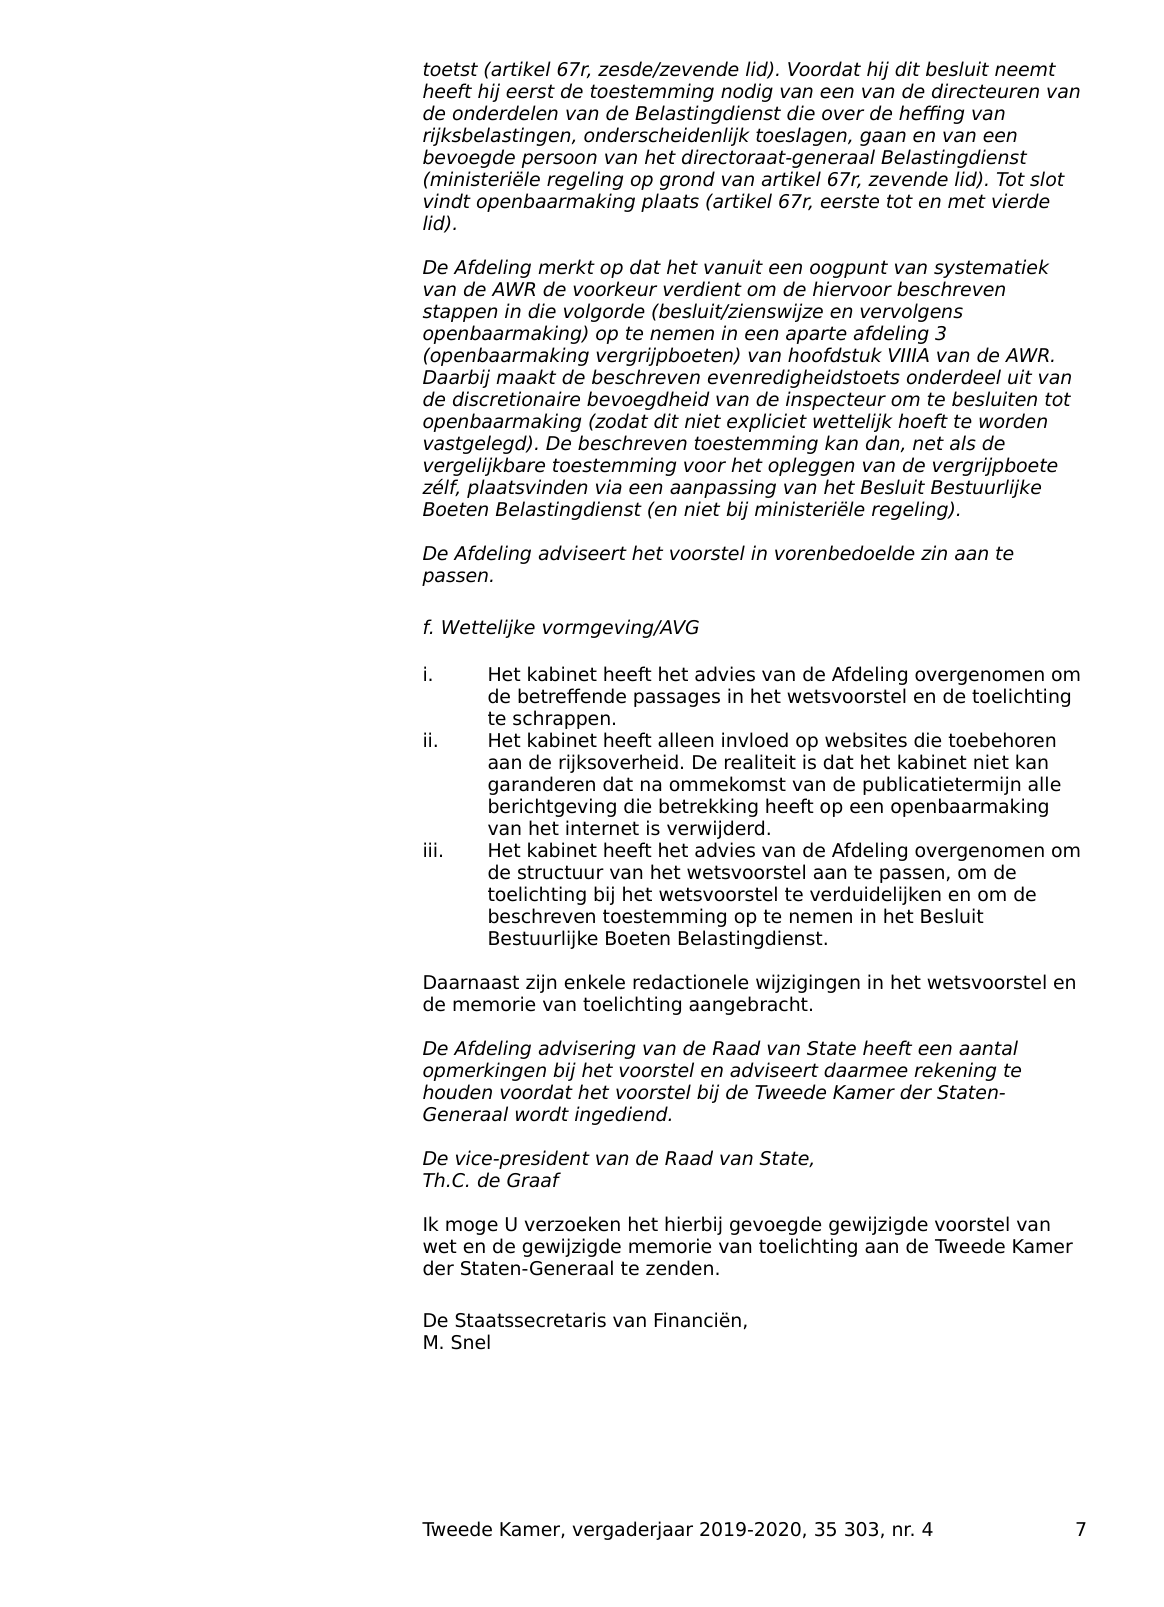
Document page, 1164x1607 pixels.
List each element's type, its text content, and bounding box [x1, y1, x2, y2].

text iii. Het kabinet heeft het advies van de Afdeling overgenomen om de structuur van het wetsvoorstel aan te passen, om de toelichting bij het wetsvoorstel te verduidelijken en om de beschreven toestemming op te nemen in het Besluit Bestuurlijke Boeten Belastingdienst. [422, 840, 1087, 950]
text De Afdeling merkt op dat het vanuit een oogpunt van systematiek van de AWR de voorkeur verdient om de hiervoor beschreven stappen in die volgorde (besluit/zienswijze en vervolgens openbaarmaking) op te nemen in een aparte afdeling 3 (openbaarmaking vergrijpboeten) van hoofdstuk VIIIA van de AWR. Daarbij maakt de beschreven evenredigheidstoets onderdeel uit van de discretionaire bevoegdheid van de inspecteur om te besluiten tot openbaarmaking (zodat dit niet expliciet wettelijk hoeft te worden vastgelegd). De beschreven toestemming kan dan, net als de vergelijkbare toestemming voor het opleggen van de vergrijpboete zélf, plaatsvinden via een aanpassing van het Besluit Bestuurlijke Boeten Belastingdienst (en niet bij ministeriële regeling). [422, 257, 1087, 521]
text ii. Het kabinet heeft alleen invloed op websites die toebehoren aan de rijksoverheid. De realiteit is dat het kabinet niet kan garanderen dat na ommekomst van de publicatietermijn alle berichtgeving die betrekking heeft op een openbaarmaking van het internet is verwijderd. [422, 730, 1087, 840]
text De vice-president van de Raad van State, [422, 1148, 1087, 1170]
text toetst (artikel 67r, zesde/zevende lid). Voordat hij dit besluit neemt heeft hij eerst de toestemming nodig van een van de directeuren van de onderdelen van de Belastingdienst die over de heffing van rijksbelastingen, onderscheidenlijk toeslagen, gaan en van een bevoegde persoon van het directoraat-generaal Belastingdienst (ministeriële regeling op grond van artikel 67r, zevende lid). Tot slot vindt openbaarmaking plaats (artikel 67r, eerste tot en met vierde lid). [422, 59, 1087, 235]
text De Afdeling adviseert het voorstel in vorenbedoelde zin aan te passen. [422, 543, 1087, 587]
text De Afdeling advisering van de Raad van State heeft een aantal opmerkingen bij het voorstel en adviseert daarmee rekening te houden voordat het voorstel bij de Tweede Kamer der Staten-Generaal wordt ingediend. [422, 1038, 1087, 1126]
text Daarnaast zijn enkele redactionele wijzigingen in het wetsvoorstel en de memorie van toelichting aangebracht. [422, 972, 1087, 1016]
subtitle f. Wettelijke vormgeving/AVG [422, 617, 1087, 639]
text Th.C. de Graaf [422, 1170, 1087, 1192]
text i. Het kabinet heeft het advies van de Afdeling overgenomen om de betreffende passages in het wetsvoorstel en de toelichting te schrappen. [422, 664, 1087, 730]
text Ik moge U verzoeken het hierbij gevoegde gewijzigde voorstel van wet en de gewijzigde memorie van toelichting aan de Tweede Kamer der Staten-Generaal te zenden. [422, 1214, 1087, 1280]
text De Staatssecretaris van Financiën, M. Snel [422, 1310, 1087, 1354]
